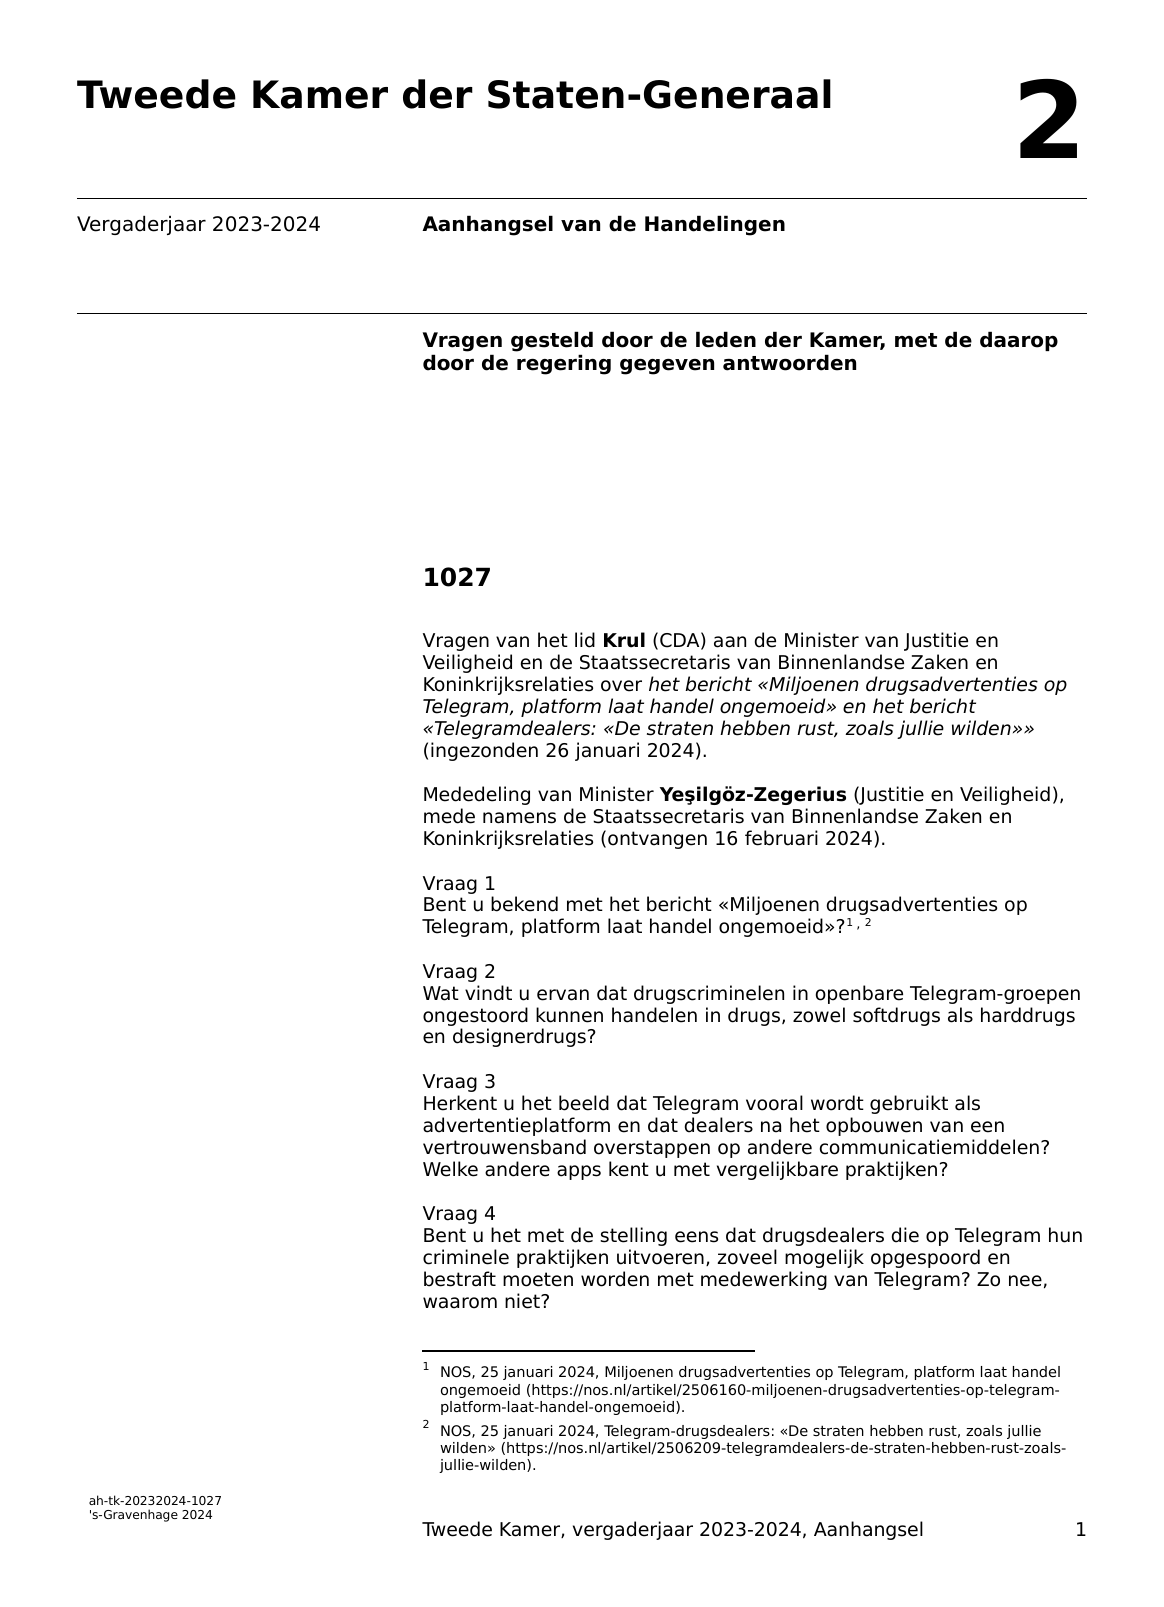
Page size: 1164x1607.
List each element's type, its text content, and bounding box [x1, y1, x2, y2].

text 1027 [422, 563, 1087, 592]
text Vraag 3 [422, 1071, 1087, 1093]
text Mededeling van Minister Yeşilgöz-Zegerius (Justitie en Veiligheid), mede namens de Staatssecretaris van Binnenlandse Zaken en Koninkrijksrelaties (ontvangen 16 februari 2024). [422, 784, 1087, 850]
text Vraag 2 [422, 961, 1087, 982]
table_header 2 [886, 59, 1087, 198]
text Vraag 1 [422, 872, 1087, 894]
table_cell Aanhangsel van de Handelingen [422, 199, 1087, 313]
text ah-tk-20232024-1027 [88, 1494, 323, 1508]
text Bent u het met de stelling eens dat drugsdealers die op Telegram hun criminele praktijken uitvoeren, zoveel mogelijk opgespoord en bestraft moeten worden met medewerking van Telegram? Zo nee, waarom niet? [422, 1225, 1087, 1313]
text NOS, 25 januari 2024, Telegram-drugsdealers: «De straten hebben rust, zoals jullie wilden» (https://nos.nl/artikel/2506209-telegramdealers-de-straten-hebben-rust-zoals-jullie-wilden). [422, 1418, 1087, 1474]
table_cell [77, 314, 422, 375]
text Vraag 4 [422, 1203, 1087, 1225]
text Vragen van het lid Krul (CDA) aan de Minister van Justitie en Veiligheid en de Staatssecretaris van Binnenlandse Zaken en Koninkrijksrelaties over het bericht «Miljoenen drugsadvertenties op Telegram, platform laat handel ongemoeid» en het bericht «Telegramdealers: «De straten hebben rust, zoals jullie wilden»» (ingezonden 26 januari 2024). [422, 630, 1087, 762]
text 's-Gravenhage 2024 [88, 1508, 323, 1522]
table_cell Vragen gesteld door de leden der Kamer, met de daarop door de regering gegeven antwoorden [422, 314, 1087, 375]
text Bent u bekend met het bericht «Miljoenen drugsadvertenties op Telegram, platform laat handel ongemoeid»?, [422, 894, 1087, 938]
table_header Tweede Kamer der Staten-Generaal [77, 59, 886, 198]
table_cell Vergaderjaar 2023-2024 [77, 199, 422, 313]
text Wat vindt u ervan dat drugscriminelen in openbare Telegram-groepen ongestoord kunnen handelen in drugs, zowel softdrugs als harddrugs en designerdrugs? [422, 982, 1087, 1048]
text NOS, 25 januari 2024, Miljoenen drugsadvertenties op Telegram, platform laat handel ongemoeid (https://nos.nl/artikel/2506160-miljoenen-drugsadvertenties-op-telegram-platform-laat-handel-ongemoeid). [422, 1360, 1087, 1416]
text Herkent u het beeld dat Telegram vooral wordt gebruikt als advertentieplatform en dat dealers na het opbouwen van een vertrouwensband overstappen op andere communicatiemiddelen? Welke andere apps kent u met vergelijkbare praktijken? [422, 1093, 1087, 1181]
